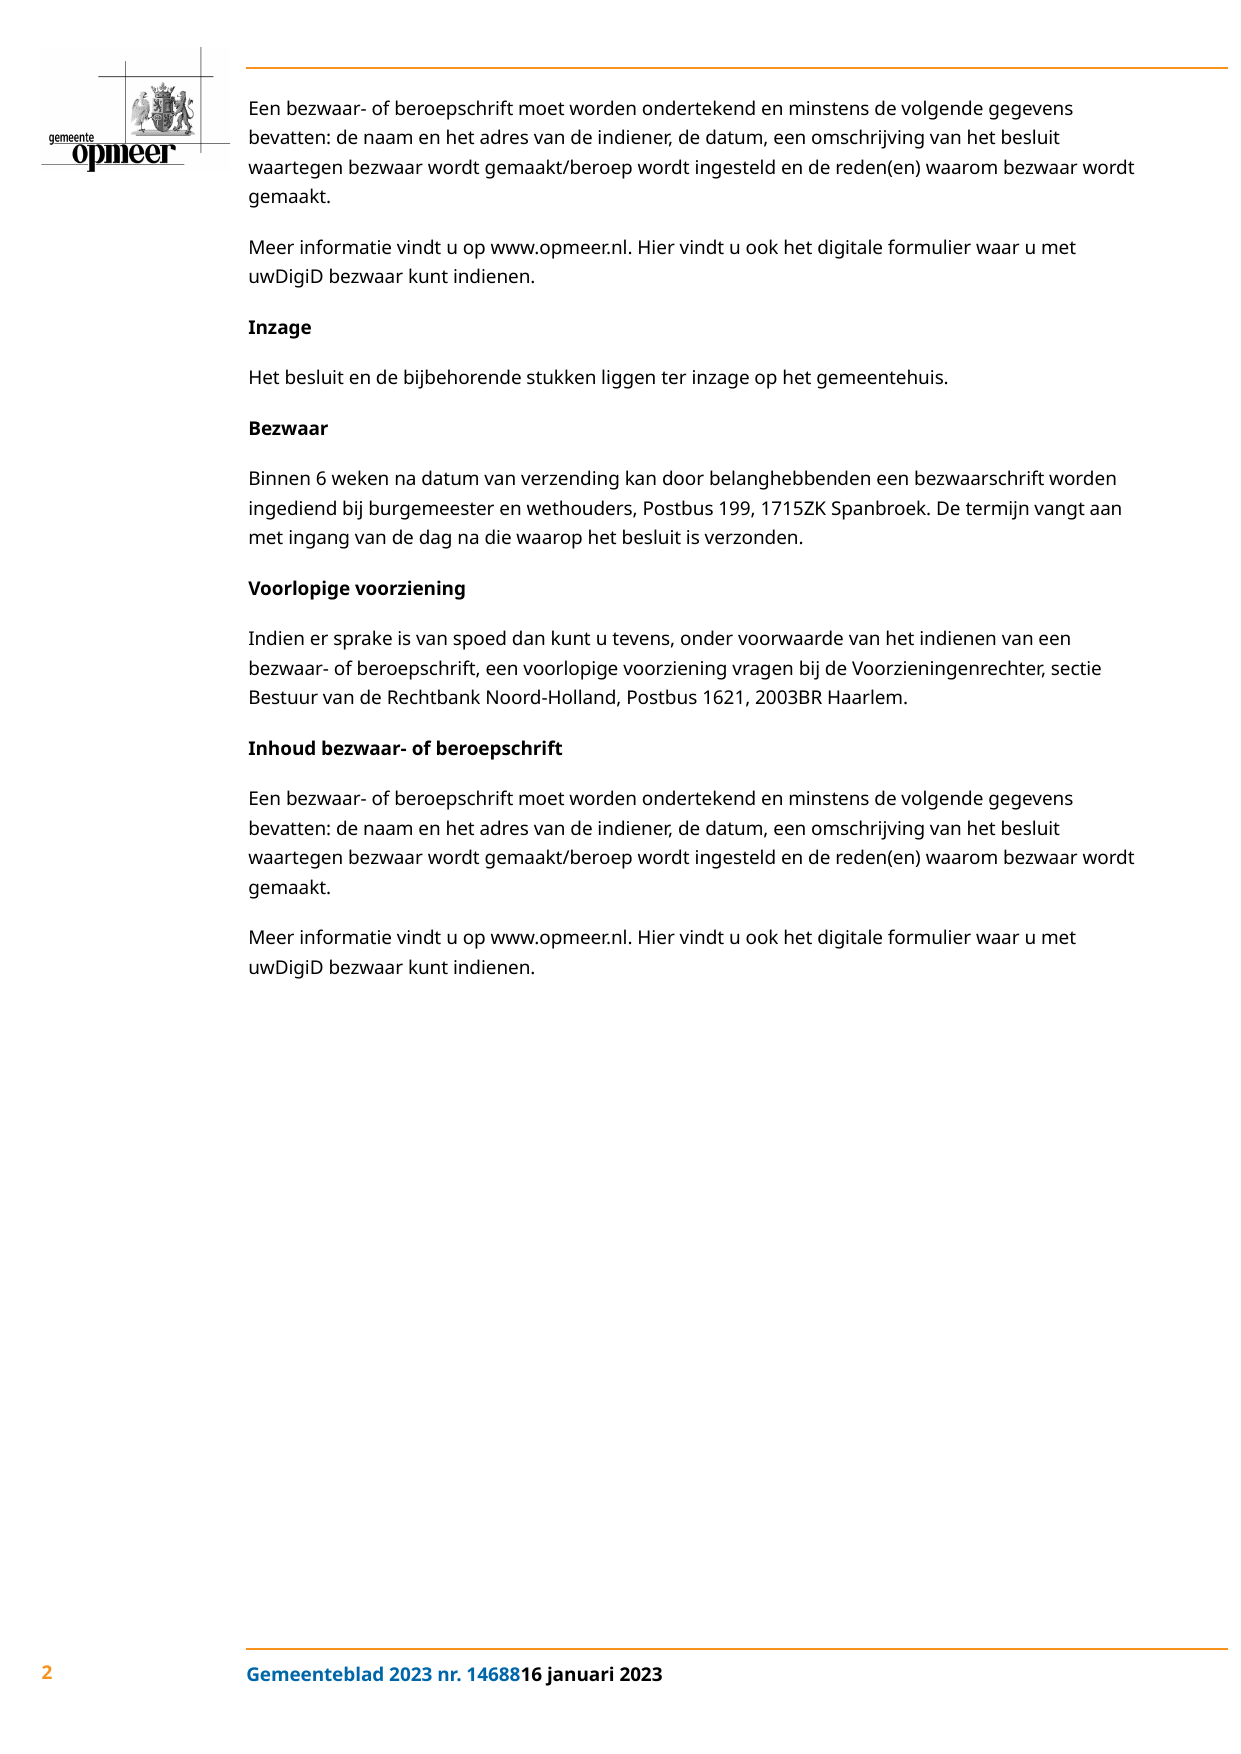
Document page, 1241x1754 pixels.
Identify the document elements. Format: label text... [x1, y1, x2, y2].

text Een bezwaar- of beroepschrift moet worden ondertekend en minstens de volgende gegevens bevatten: de naam en het adres van de indiener, de datum, een omschrijving van het besluit waartegen bezwaar wordt gemaakt/beroep wordt ingesteld en de reden(en) waarom bezwaar wordt gemaakt. [248, 95, 1152, 209]
text Een bezwaar- of beroepschrift moet worden ondertekend en minstens de volgende gegevens bevatten: de naam en het adres van de indiener, de datum, een omschrijving van het besluit waartegen bezwaar wordt gemaakt/beroep wordt ingesteld en de reden(en) waarom bezwaar wordt gemaakt. [248, 785, 1152, 900]
text Bezwaar [248, 415, 1152, 441]
text Binnen 6 weken na datum van verzending kan door belanghebbenden een bezwaarschrift worden ingediend bij burgemeester en wethouders, Postbus 199, 1715ZK Spanbroek. De termijn vangt aan met ingang van de dag na die waarop het besluit is verzonden. [248, 465, 1152, 550]
text Inzage [248, 314, 1152, 340]
text Het besluit en de bijbehorende stukken liggen ter inzage op het gemeentehuis. [248, 364, 1152, 390]
text Voorlopige voorziening [248, 575, 1152, 601]
text Meer informatie vindt u op www.opmeer.nl. Hier vindt u ook het digitale formulier waar u met uwDigiD bezwaar kunt indienen. [248, 234, 1152, 289]
text Meer informatie vindt u op www.opmeer.nl. Hier vindt u ook het digitale formulier waar u met uwDigiD bezwaar kunt indienen. [248, 924, 1152, 980]
picture [41, 47, 231, 172]
text Inhoud bezwaar- of beroepschrift [248, 735, 1152, 761]
text Indien er sprake is van spoed dan kunt u tevens, onder voorwaarde van het indienen van een bezwaar- of beroepschrift, een voorlopige voorziening vragen bij de Voorzieningenrechter, sectie Bestuur van de Rechtbank Noord-Holland, Postbus 1621, 2003BR Haarlem. [248, 625, 1152, 710]
